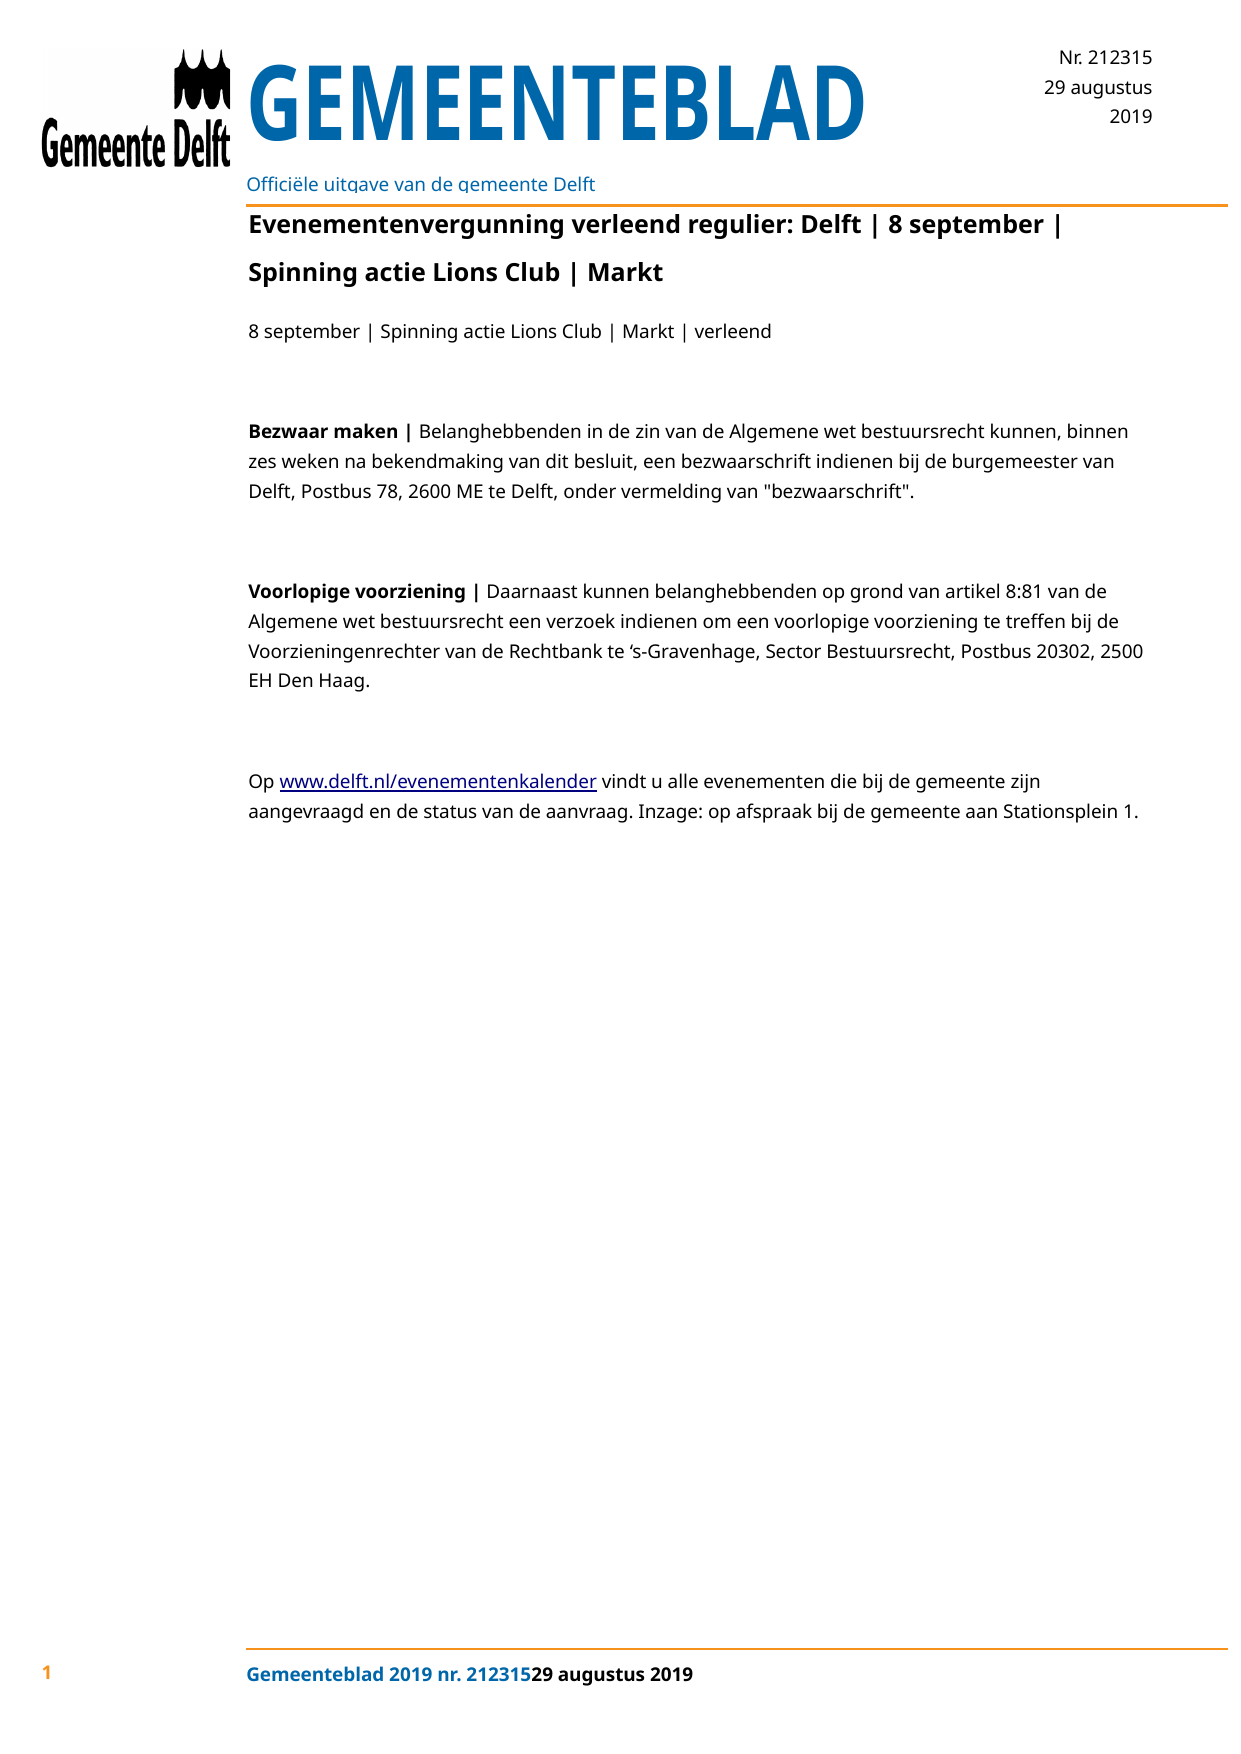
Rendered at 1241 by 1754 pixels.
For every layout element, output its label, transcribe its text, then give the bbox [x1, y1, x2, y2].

text Op www.delft.nl/evenementenkalender vindt u alle evenementen die bij de gemeente zijn aangevraagd en de status van de aanvraag. Inzage: op afspraak bij de gemeente aan Stationsplein 1. [248, 768, 1152, 824]
text Voorlopige voorziening | Daarnaast kunnen belanghebbenden op grond van artikel 8:81 van de Algemene wet bestuursrecht een verzoek indienen om een voorlopige voorziening te treffen bij de Voorzieningenrechter van de Rechtbank te ‘s-Gravenhage, Sector Bestuursrecht, Postbus 20302, 2500 EH Den Haag. [248, 579, 1152, 693]
text 8 september | Spinning actie Lions Club | Markt | verleend [248, 318, 1152, 344]
text Bezwaar maken | Belanghebbenden in de zin van de Algemene wet bestuursrecht kunnen, binnen zes weken na bekendmaking van dit besluit, een bezwaarschrift indienen bij de burgemeester van Delft, Postbus 78, 2600 ME te Delft, onder vermelding van "bezwaarschrift". [248, 419, 1152, 504]
text Evenementenvergunning verleend regulier: Delft | 8 september | Spinning actie Lions Club | Markt [248, 207, 1152, 288]
picture [41, 47, 231, 172]
